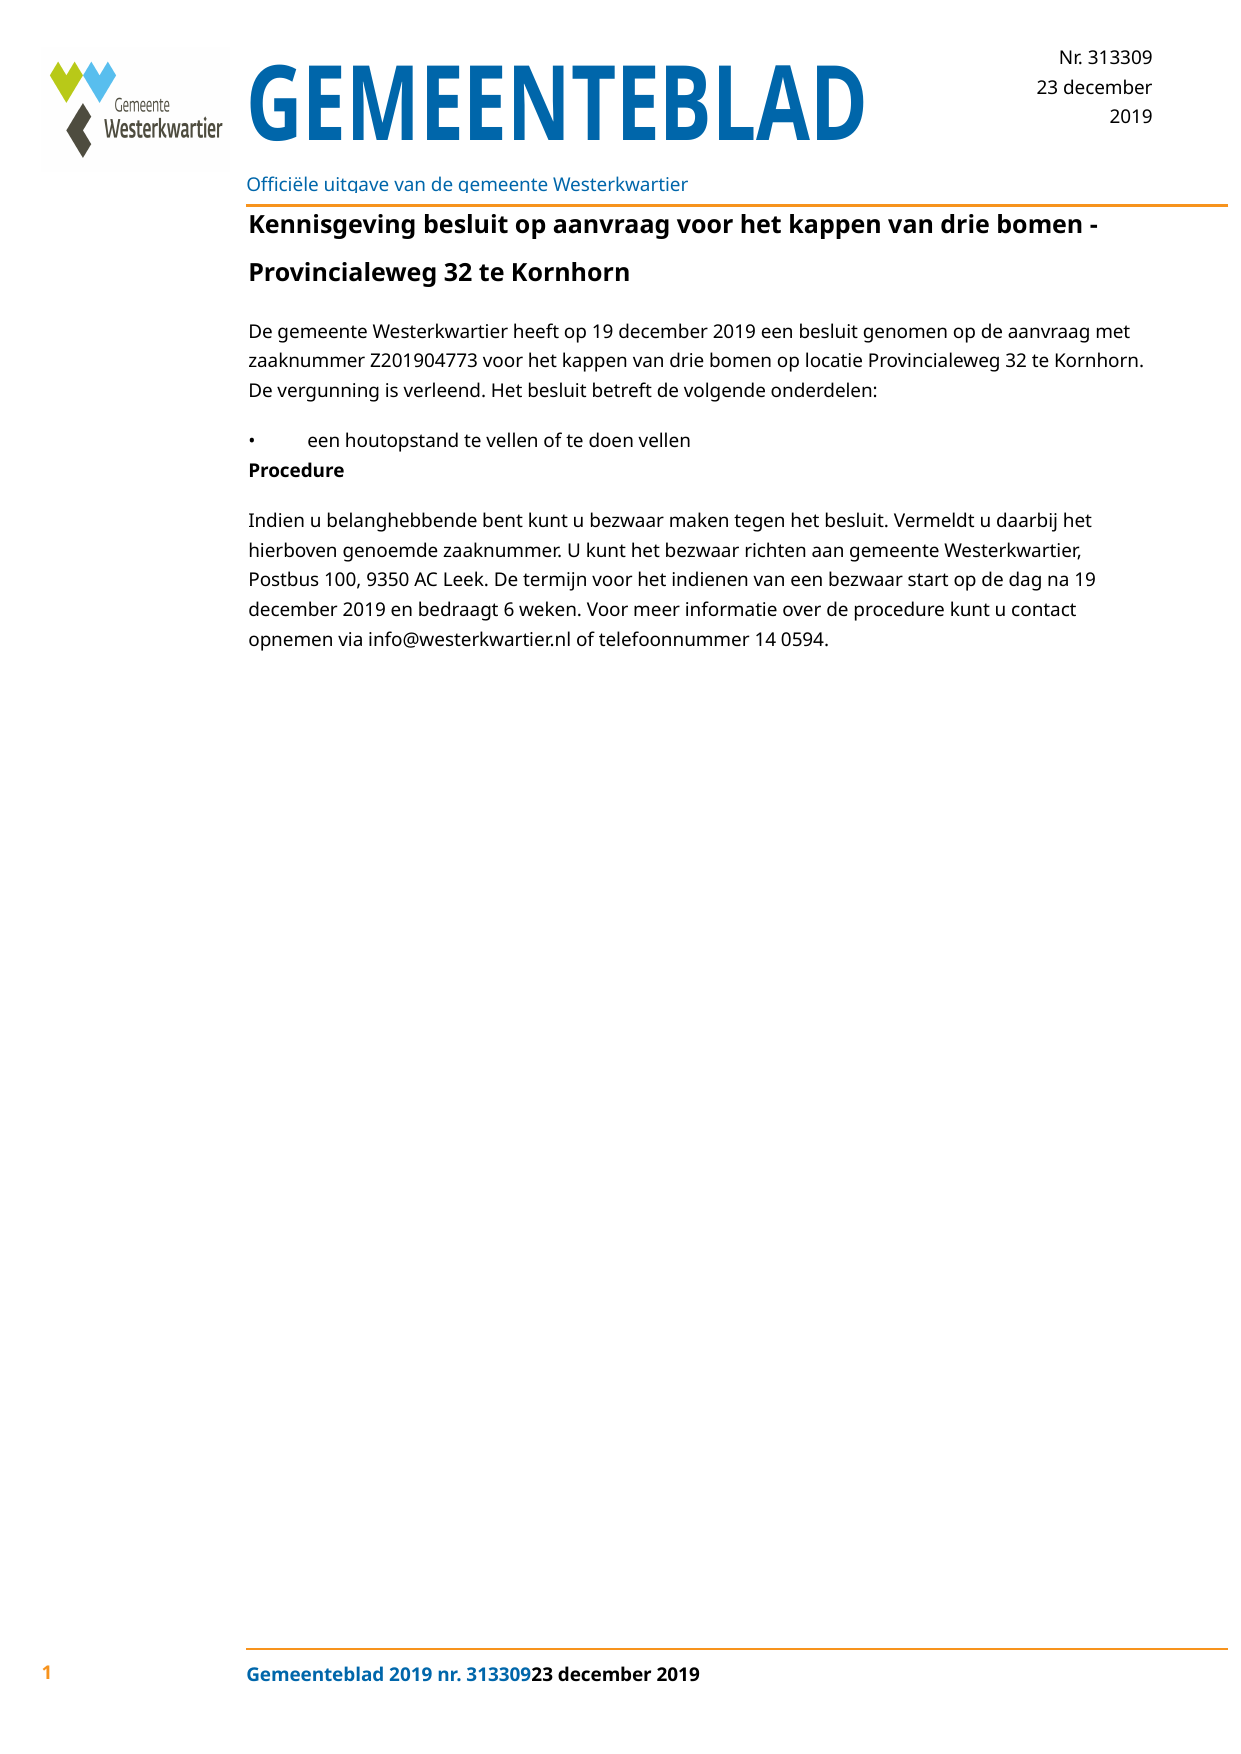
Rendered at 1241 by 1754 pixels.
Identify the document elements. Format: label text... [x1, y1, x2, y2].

list een houtopstand te vellen of te doen vellen [248, 427, 1152, 453]
text Kennisgeving besluit op aanvraag voor het kappen van drie bomen - Provincialeweg 32 te Kornhorn [248, 207, 1152, 288]
text Procedure [248, 457, 1152, 483]
picture [41, 47, 231, 172]
text De gemeente Westerkwartier heeft op 19 december 2019 een besluit genomen op de aanvraag met zaaknummer Z201904773 voor het kappen van drie bomen op locatie Provincialeweg 32 te Kornhorn. De vergunning is verleend. Het besluit betreft de volgende onderdelen: [248, 318, 1152, 403]
text Indien u belanghebbende bent kunt u bezwaar maken tegen het besluit. Vermeldt u daarbij het hierboven genoemde zaaknummer. U kunt het bezwaar richten aan gemeente Westerkwartier, Postbus 100, 9350 AC Leek. De termijn voor het indienen van een bezwaar start op de dag na 19 december 2019 en bedraagt 6 weken. Voor meer informatie over de procedure kunt u contact opnemen via info@westerkwartier.nl of telefoonnummer 14 0594. [248, 507, 1152, 652]
